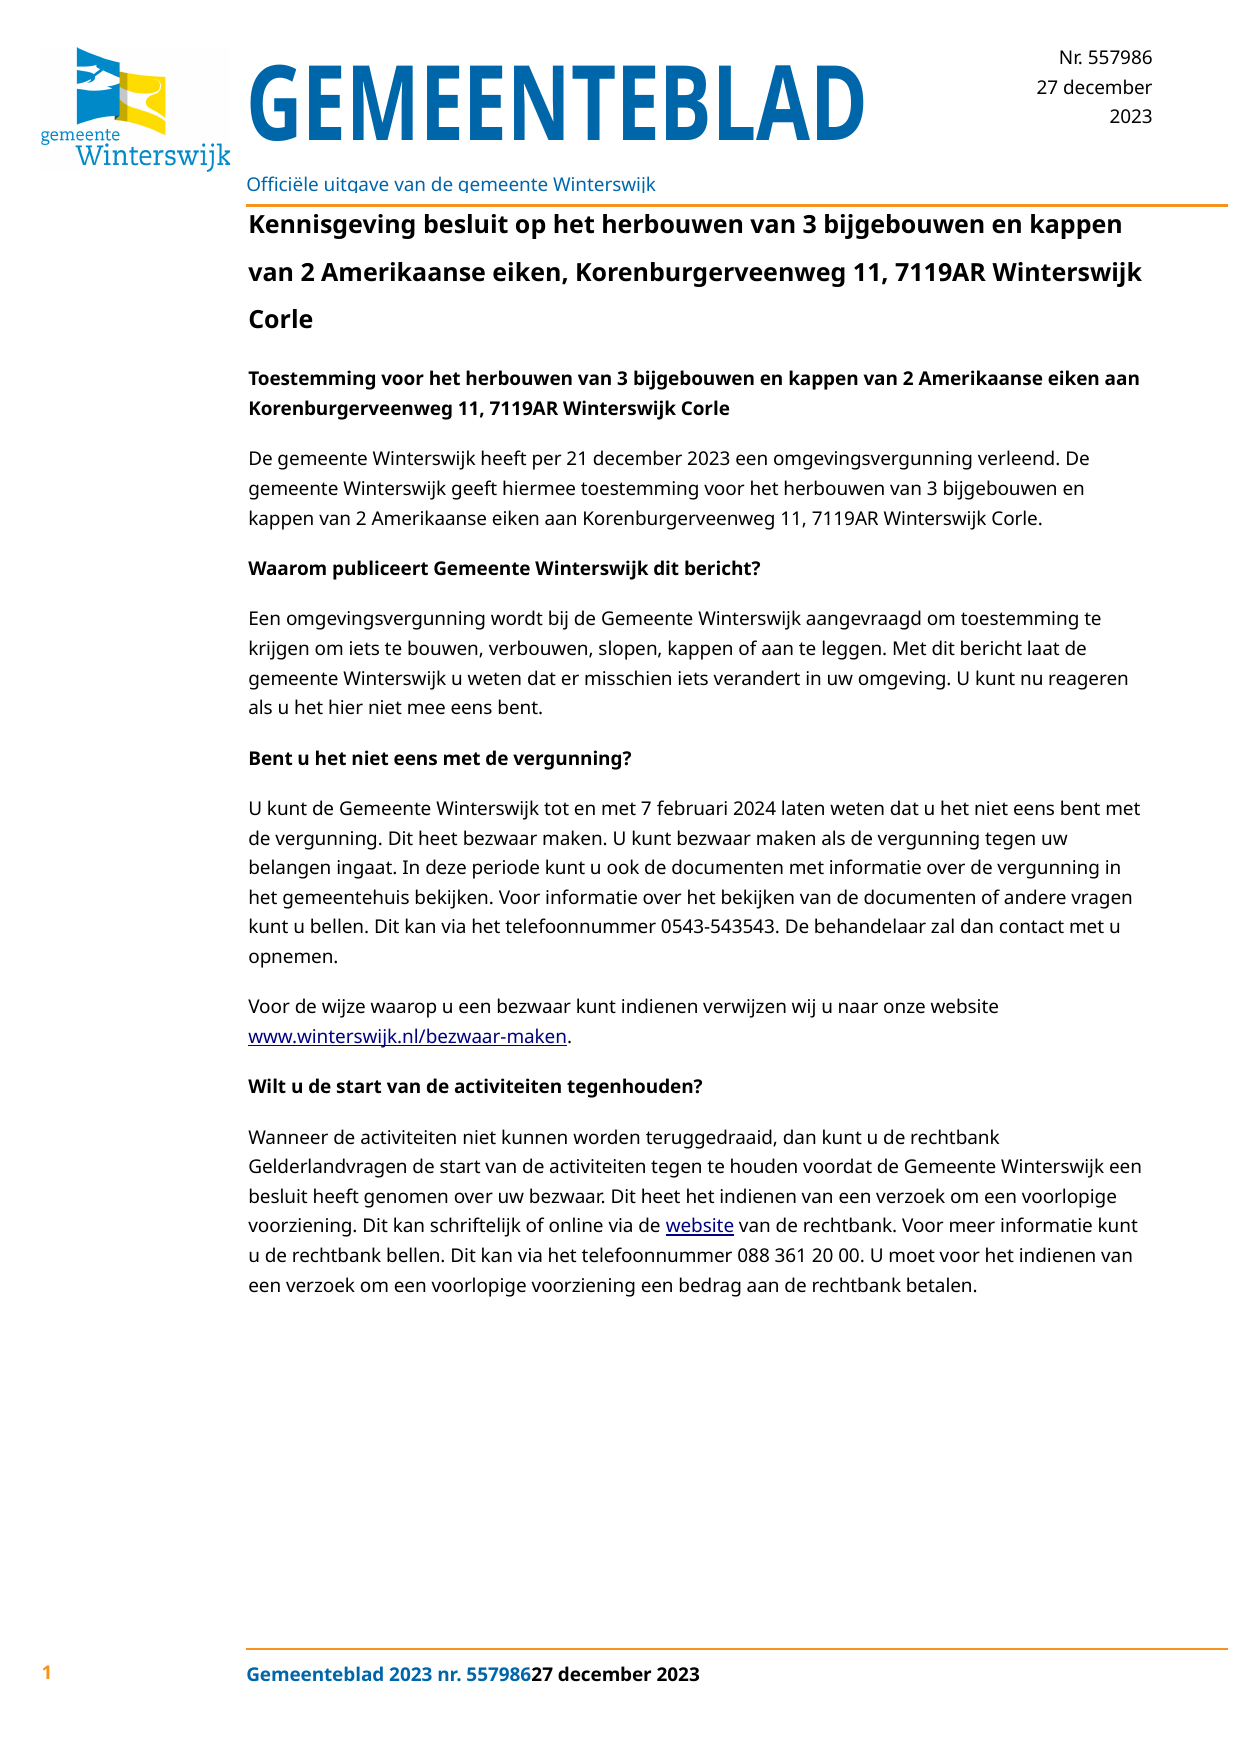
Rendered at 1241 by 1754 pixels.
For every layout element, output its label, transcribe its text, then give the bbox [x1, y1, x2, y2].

text De gemeente Winterswijk heeft per 21 december 2023 een omgevingsvergunning verleend. De gemeente Winterswijk geeft hiermee toestemming voor het herbouwen van 3 bijgebouwen en kappen van 2 Amerikaanse eiken aan Korenburgerveenweg 11, 7119AR Winterswijk Corle. [248, 446, 1152, 530]
text Voor de wijze waarop u een bezwaar kunt indienen verwijzen wij u naar onze website www.winterswijk.nl/bezwaar-maken. [248, 993, 1152, 1049]
text Wanneer de activiteiten niet kunnen worden teruggedraaid, dan kunt u de rechtbank Gelderlandvragen de start van de activiteiten tegen te houden voordat de Gemeente Winterswijk een besluit heeft genomen over uw bezwaar. Dit heet het indienen van een verzoek om een voorlopige voorziening. Dit kan schriftelijk of online via de website van de rechtbank. Voor meer informatie kunt u de rechtbank bellen. Dit kan via het telefoonnummer 088 361 20 00. U moet voor het indienen van een verzoek om een voorlopige voorziening een bedrag aan de rechtbank betalen. [248, 1124, 1152, 1297]
text Bent u het niet eens met de vergunning? [248, 745, 1152, 770]
text Toestemming voor het herbouwen van 3 bijgebouwen en kappen van 2 Amerikaanse eiken aan Korenburgerveenweg 11, 7119AR Winterswijk Corle [248, 366, 1152, 421]
picture [225, 153, 231, 162]
text Waarom publiceert Gemeente Winterswijk dit bericht? [248, 555, 1152, 581]
text Kennisgeving besluit op het herbouwen van 3 bijgebouwen en kappen van 2 Amerikaanse eiken, Korenburgerveenweg 11, 7119AR Winterswijk Corle [248, 207, 1152, 336]
picture [41, 47, 231, 172]
text U kunt de Gemeente Winterswijk tot en met 7 februari 2024 laten weten dat u het niet eens bent met de vergunning. Dit heet bezwaar maken. U kunt bezwaar maken als de vergunning tegen uw belangen ingaat. In deze periode kunt u ook de documenten met informatie over de vergunning in het gemeentehuis bekijken. Voor informatie over het bekijken van de documenten of andere vragen kunt u bellen. Dit kan via het telefoonnummer 0543-543543. De behandelaar zal dan contact met u opnemen. [248, 795, 1152, 969]
text Een omgevingsvergunning wordt bij de Gemeente Winterswijk aangevraagd om toestemming te krijgen om iets te bouwen, verbouwen, slopen, kappen of aan te leggen. Met dit bericht laat de gemeente Winterswijk u weten dat er misschien iets verandert in uw omgeving. U kunt nu reageren als u het hier niet mee eens bent. [248, 606, 1152, 720]
text Wilt u de start van de activiteiten tegenhouden? [248, 1073, 1152, 1099]
